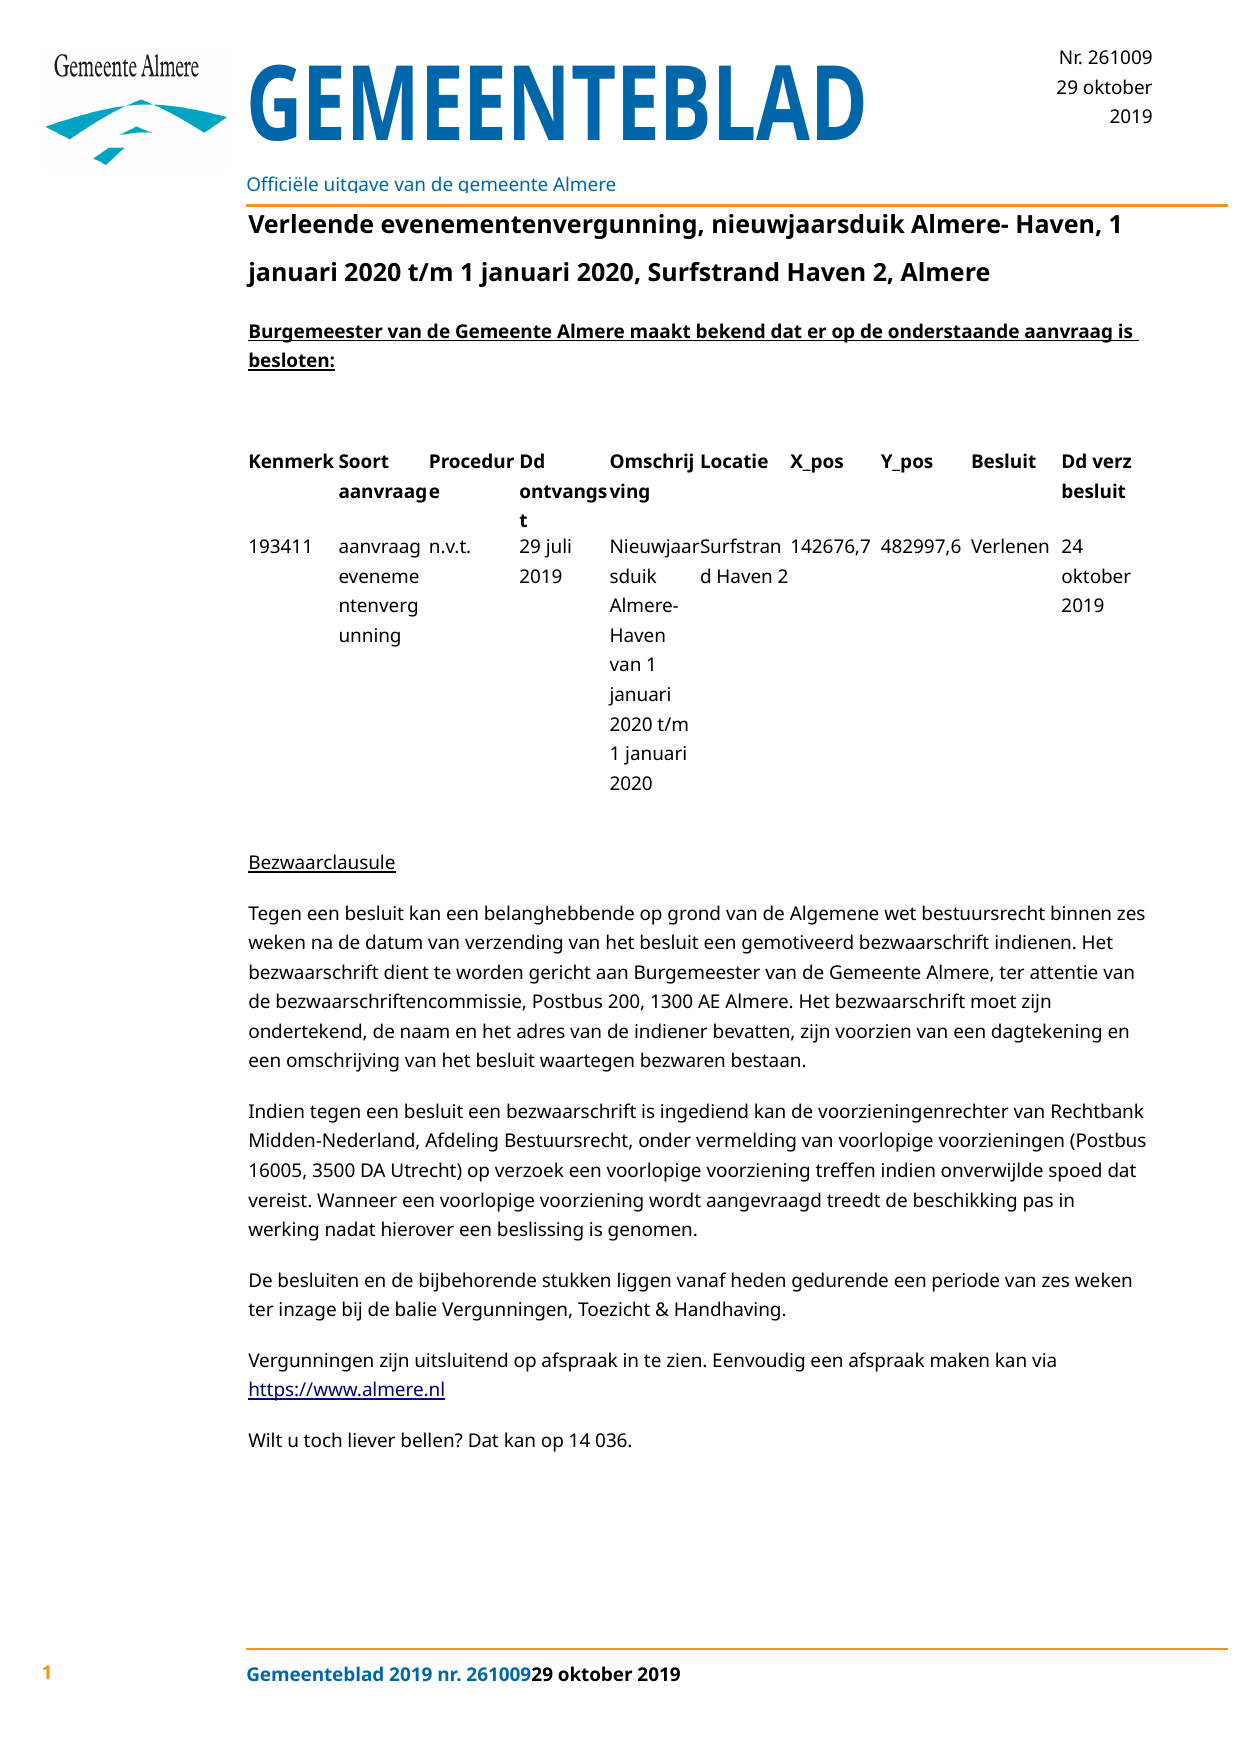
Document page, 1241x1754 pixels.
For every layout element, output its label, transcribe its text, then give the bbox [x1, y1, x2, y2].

table_header X_pos [790, 449, 881, 533]
table_cell Surfstrand Haven 2 [700, 533, 790, 796]
table_cell 142676,7 [790, 533, 881, 796]
table_cell 193411 [248, 533, 338, 796]
text Tegen een besluit kan een belanghebbende op grond van de Algemene wet bestuursrecht binnen zes weken na de datum van verzending van het besluit een gemotiveerd bezwaarschrift indienen. Het bezwaarschrift dient te worden gericht aan Burgemeester van de Gemeente Almere, ter attentie van de bezwaarschriftencommissie, Postbus 200, 1300 AE Almere. Het bezwaarschrift moet zijn ondertekend, de naam en het adres van de indiener bevatten, zijn voorzien van een dagtekening en een omschrijving van het besluit waartegen bezwaren bestaan. [248, 900, 1152, 1073]
table_cell Nieuwjaarsduik Almere- Haven van 1 januari 2020 t/m 1 januari 2020 [609, 533, 700, 796]
table_header Dd verz besluit [1061, 449, 1152, 533]
table_header Kenmerk [248, 449, 338, 533]
text Vergunningen zijn uitsluitend op afspraak in te zien. Eenvoudig een afspraak maken kan via https://www.almere.nl [248, 1347, 1152, 1402]
text Verleende evenementenvergunning, nieuwjaarsduik Almere- Haven, 1 januari 2020 t/m 1 januari 2020, Surfstrand Haven 2, Almere [248, 207, 1152, 288]
picture [41, 47, 231, 172]
text Wilt u toch liever bellen? Dat kan op 14 036. [248, 1427, 1152, 1453]
table_header Procedure [429, 449, 519, 533]
table_header Locatie [700, 449, 790, 533]
table_header Omschrijving [609, 449, 700, 533]
table_header Soort aanvraag [338, 449, 429, 533]
table_cell 29 juli 2019 [519, 533, 609, 796]
table_header Dd ontvangst [519, 449, 609, 533]
text Bezwaarclausule [248, 849, 1152, 875]
table_cell 24 oktober 2019 [1061, 533, 1152, 796]
text Indien tegen een besluit een bezwaarschrift is ingediend kan de voorzieningenrechter van Rechtbank Midden-Nederland, Afdeling Bestuursrecht, onder vermelding van voorlopige voorzieningen (Postbus 16005, 3500 DA Utrecht) op verzoek een voorlopige voorziening treffen indien onverwijlde spoed dat vereist. Wanneer een voorlopige voorziening wordt aangevraagd treedt de beschikking pas in werking nadat hierover een beslissing is genomen. [248, 1098, 1152, 1242]
table_cell n.v.t. [429, 533, 519, 796]
table_cell Verlenen [971, 533, 1061, 796]
text Burgemeester van de Gemeente Almere maakt bekend dat er op de onderstaande aanvraag is besloten: [248, 318, 1152, 373]
table_cell aanvraag evenementenvergunning [338, 533, 429, 796]
text De besluiten en de bijbehorende stukken liggen vanaf heden gedurende een periode van zes weken ter inzage bij de balie Vergunningen, Toezicht & Handhaving. [248, 1267, 1152, 1322]
table_cell 482997,6 [881, 533, 971, 796]
table_header Y_pos [881, 449, 971, 533]
table_header Besluit [971, 449, 1061, 533]
